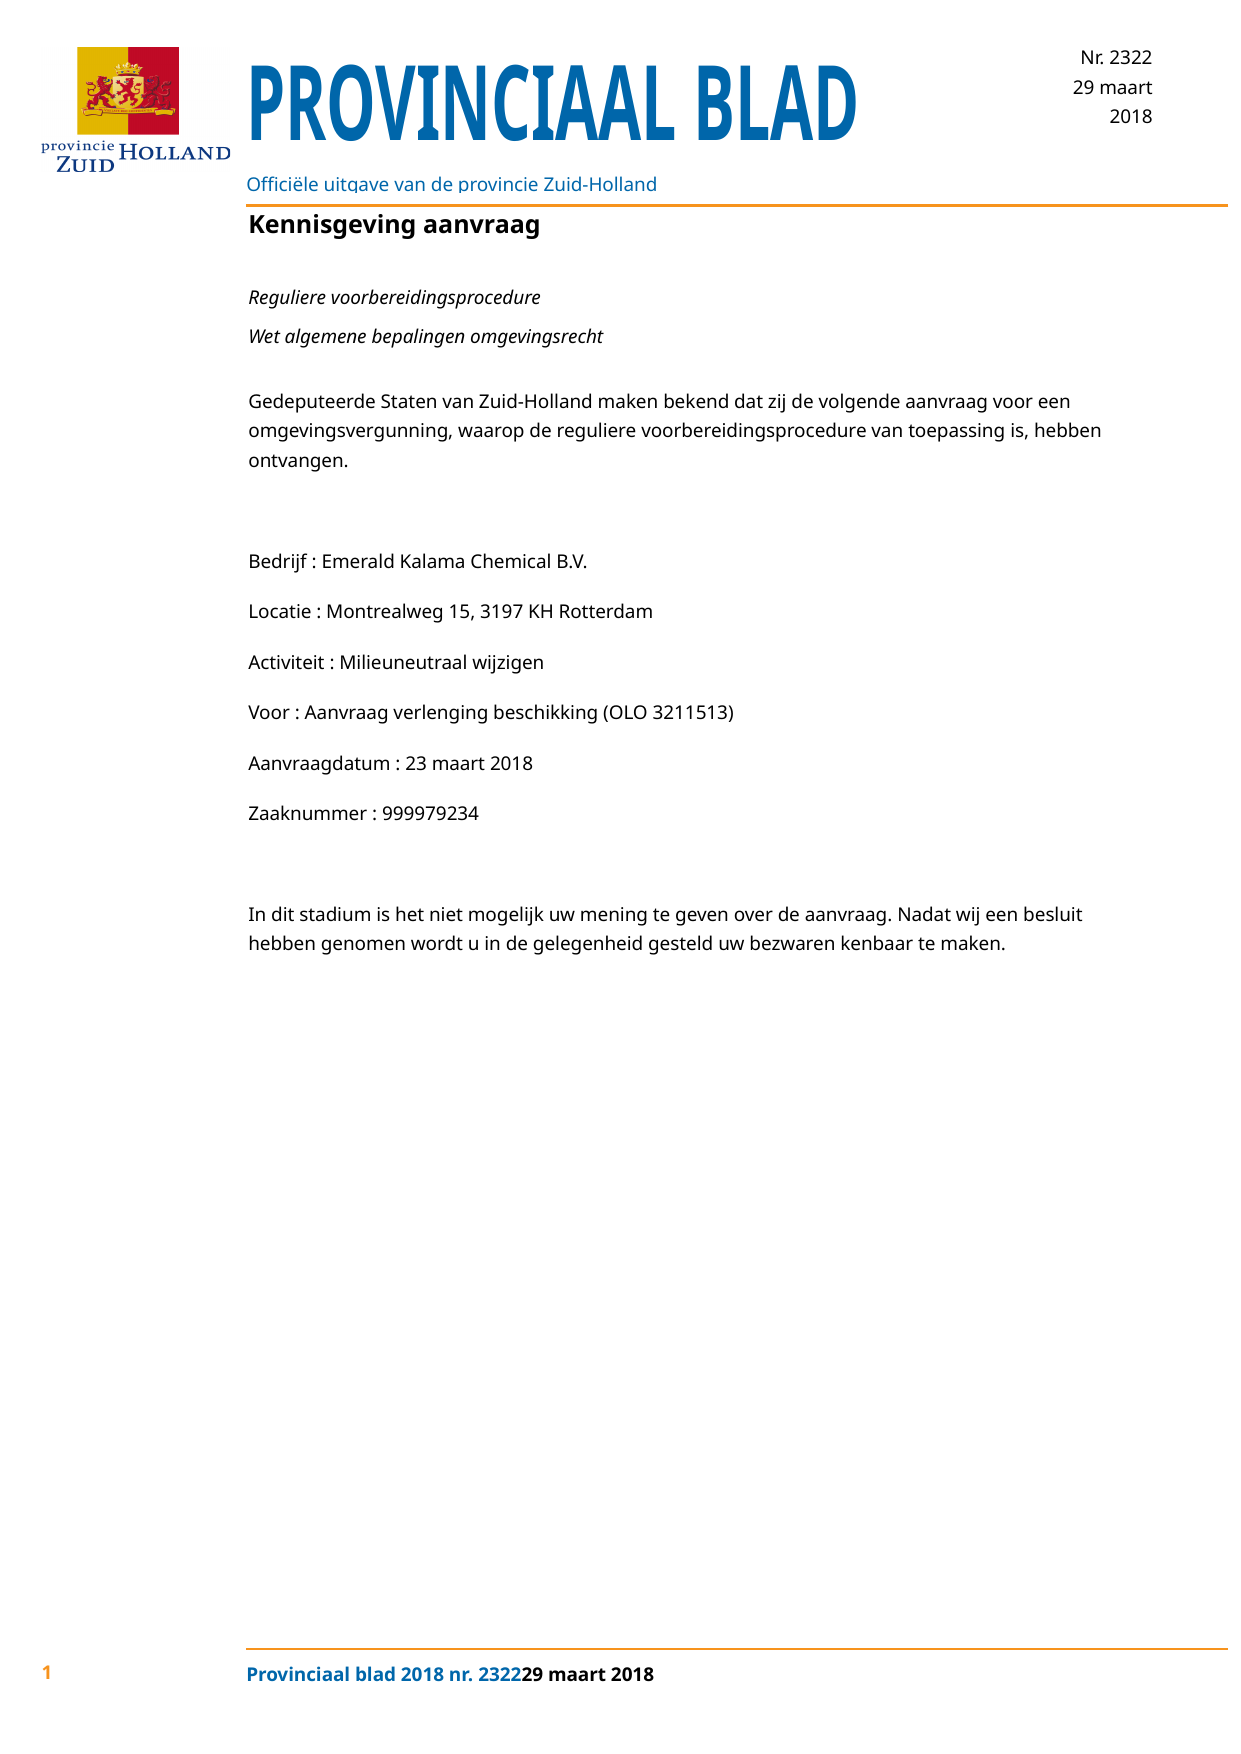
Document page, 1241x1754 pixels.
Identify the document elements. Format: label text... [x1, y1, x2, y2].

text Gedeputeerde Staten van Zuid-Holland maken bekend dat zij de volgende aanvraag voor een omgevingsvergunning, waarop de reguliere voorbereidingsprocedure van toepassing is, hebben ontvangen. [248, 388, 1152, 473]
text In dit stadium is het niet mogelijk uw mening te geven over de aanvraag. Nadat wij een besluit hebben genomen wordt u in de gelegenheid gesteld uw bezwaren kenbaar te maken. [248, 901, 1152, 956]
text Activiteit : Milieuneutraal wijzigen [248, 649, 1152, 675]
text Voor : Aanvraag verlenging beschikking (OLO 3211513) [248, 699, 1152, 725]
text Kennisgeving aanvraag [248, 207, 1152, 241]
text Bedrijf : Emerald Kalama Chemical B.V. [248, 548, 1152, 574]
text Locatie : Montrealweg 15, 3197 KH Rotterdam [248, 598, 1152, 624]
picture [41, 47, 231, 172]
text Aanvraagdatum : 23 maart 2018 [248, 750, 1152, 776]
text Zaaknummer : 999979234 [248, 800, 1152, 826]
text Wet algemene bepalingen omgevingsrecht [248, 323, 1152, 349]
text Reguliere voorbereidingsprocedure [248, 284, 1152, 309]
